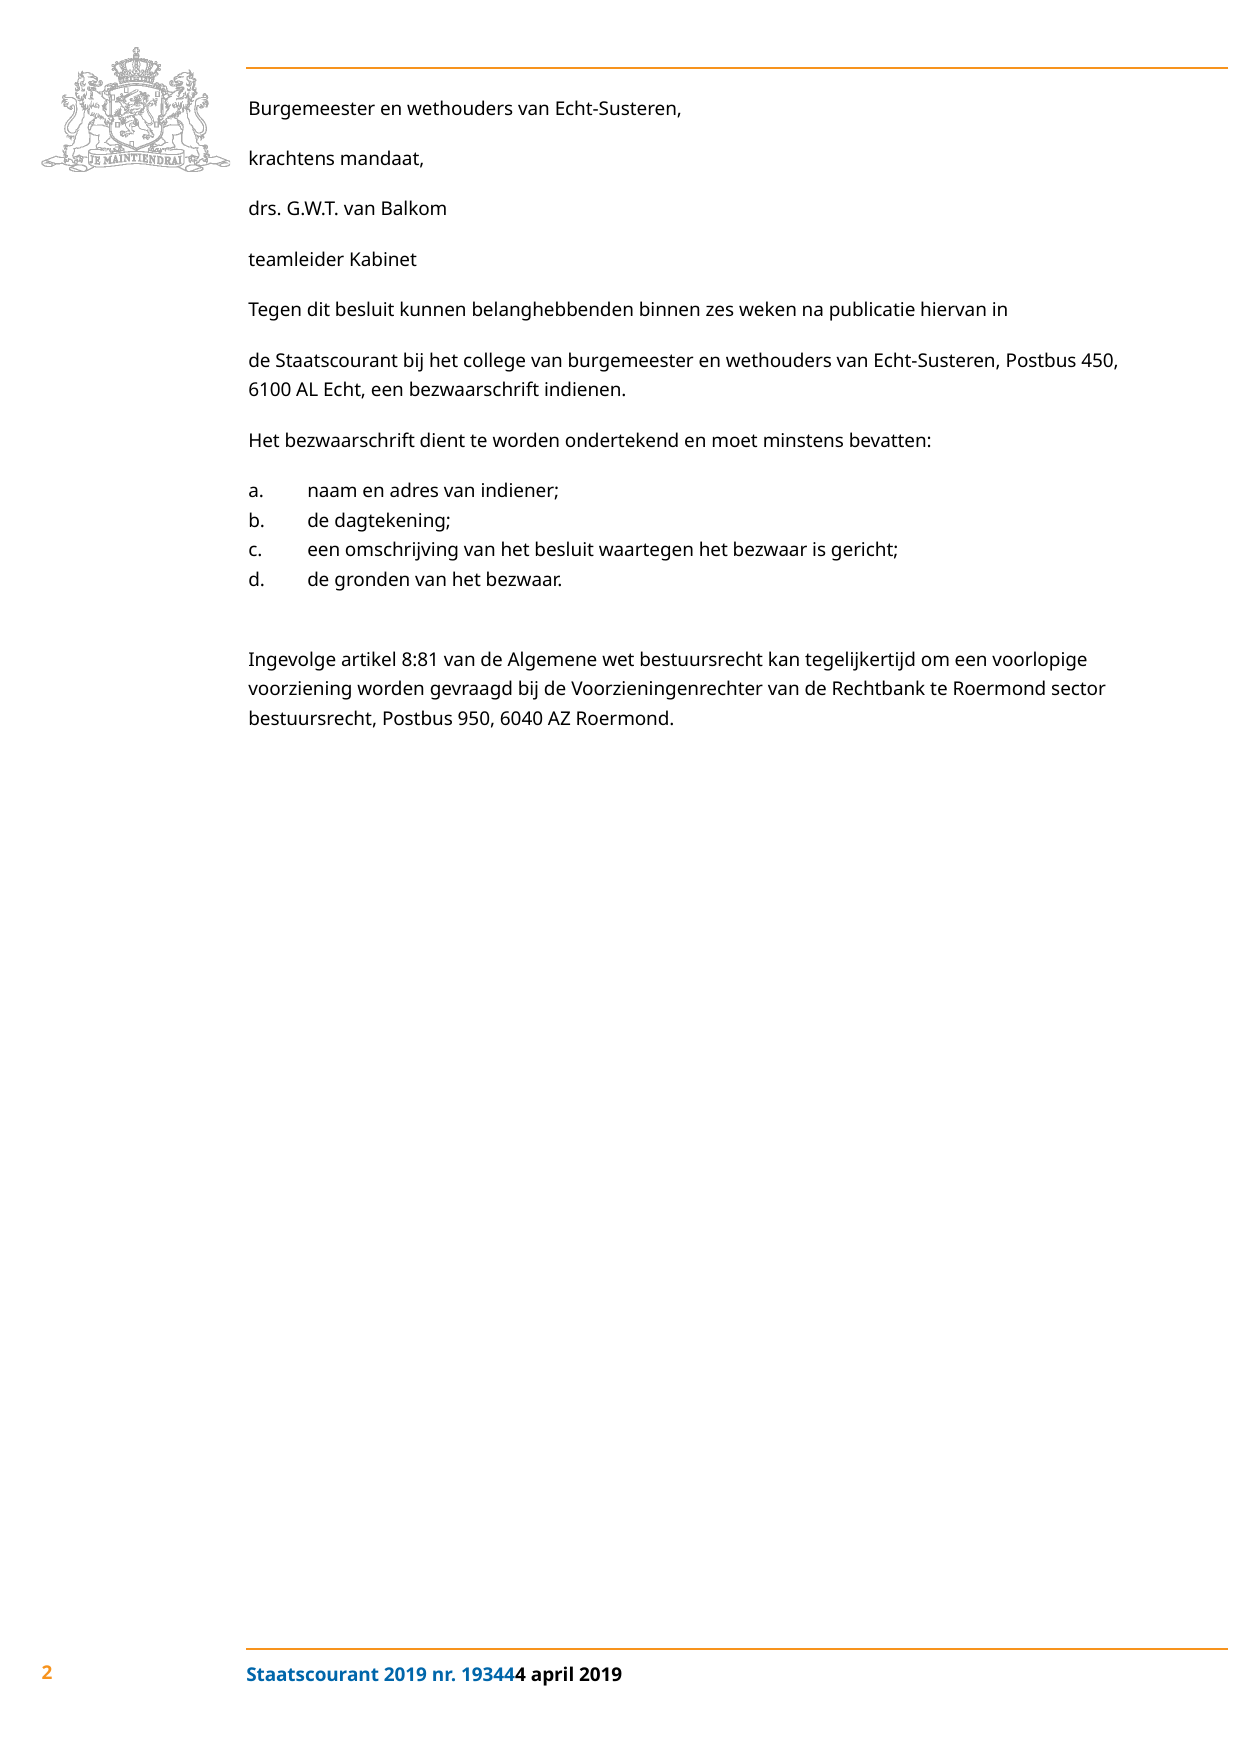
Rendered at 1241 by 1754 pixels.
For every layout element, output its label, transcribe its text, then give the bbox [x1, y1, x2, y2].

list de dagtekening; [248, 507, 1152, 533]
list de gronden van het bezwaar. [248, 566, 1152, 592]
list naam en adres van indiener; [248, 477, 1152, 503]
text de Staatscourant bij het college van burgemeester en wethouders van Echt-Susteren, Postbus 450, 6100 AL Echt, een bezwaarschrift indienen. [248, 347, 1152, 402]
text Ingevolge artikel 8:81 van de Algemene wet bestuursrecht kan tegelijkertijd om een voorlopige voorziening worden gevraagd bij de Voorzieningenrechter van de Rechtbank te Roermond sector bestuursrecht, Postbus 950, 6040 AZ Roermond. [248, 646, 1152, 731]
picture [41, 47, 231, 172]
text teamleider Kabinet [248, 246, 1152, 272]
text krachtens mandaat, [248, 145, 1152, 171]
list een omschrijving van het besluit waartegen het bezwaar is gericht; [248, 536, 1152, 562]
text Het bezwaarschrift dient te worden ondertekend en moet minstens bevatten: [248, 427, 1152, 453]
text Tegen dit besluit kunnen belanghebbenden binnen zes weken na publicatie hiervan in [248, 296, 1152, 322]
text drs. G.W.T. van Balkom [248, 196, 1152, 221]
text Burgemeester en wethouders van Echt-Susteren, [248, 95, 1152, 121]
